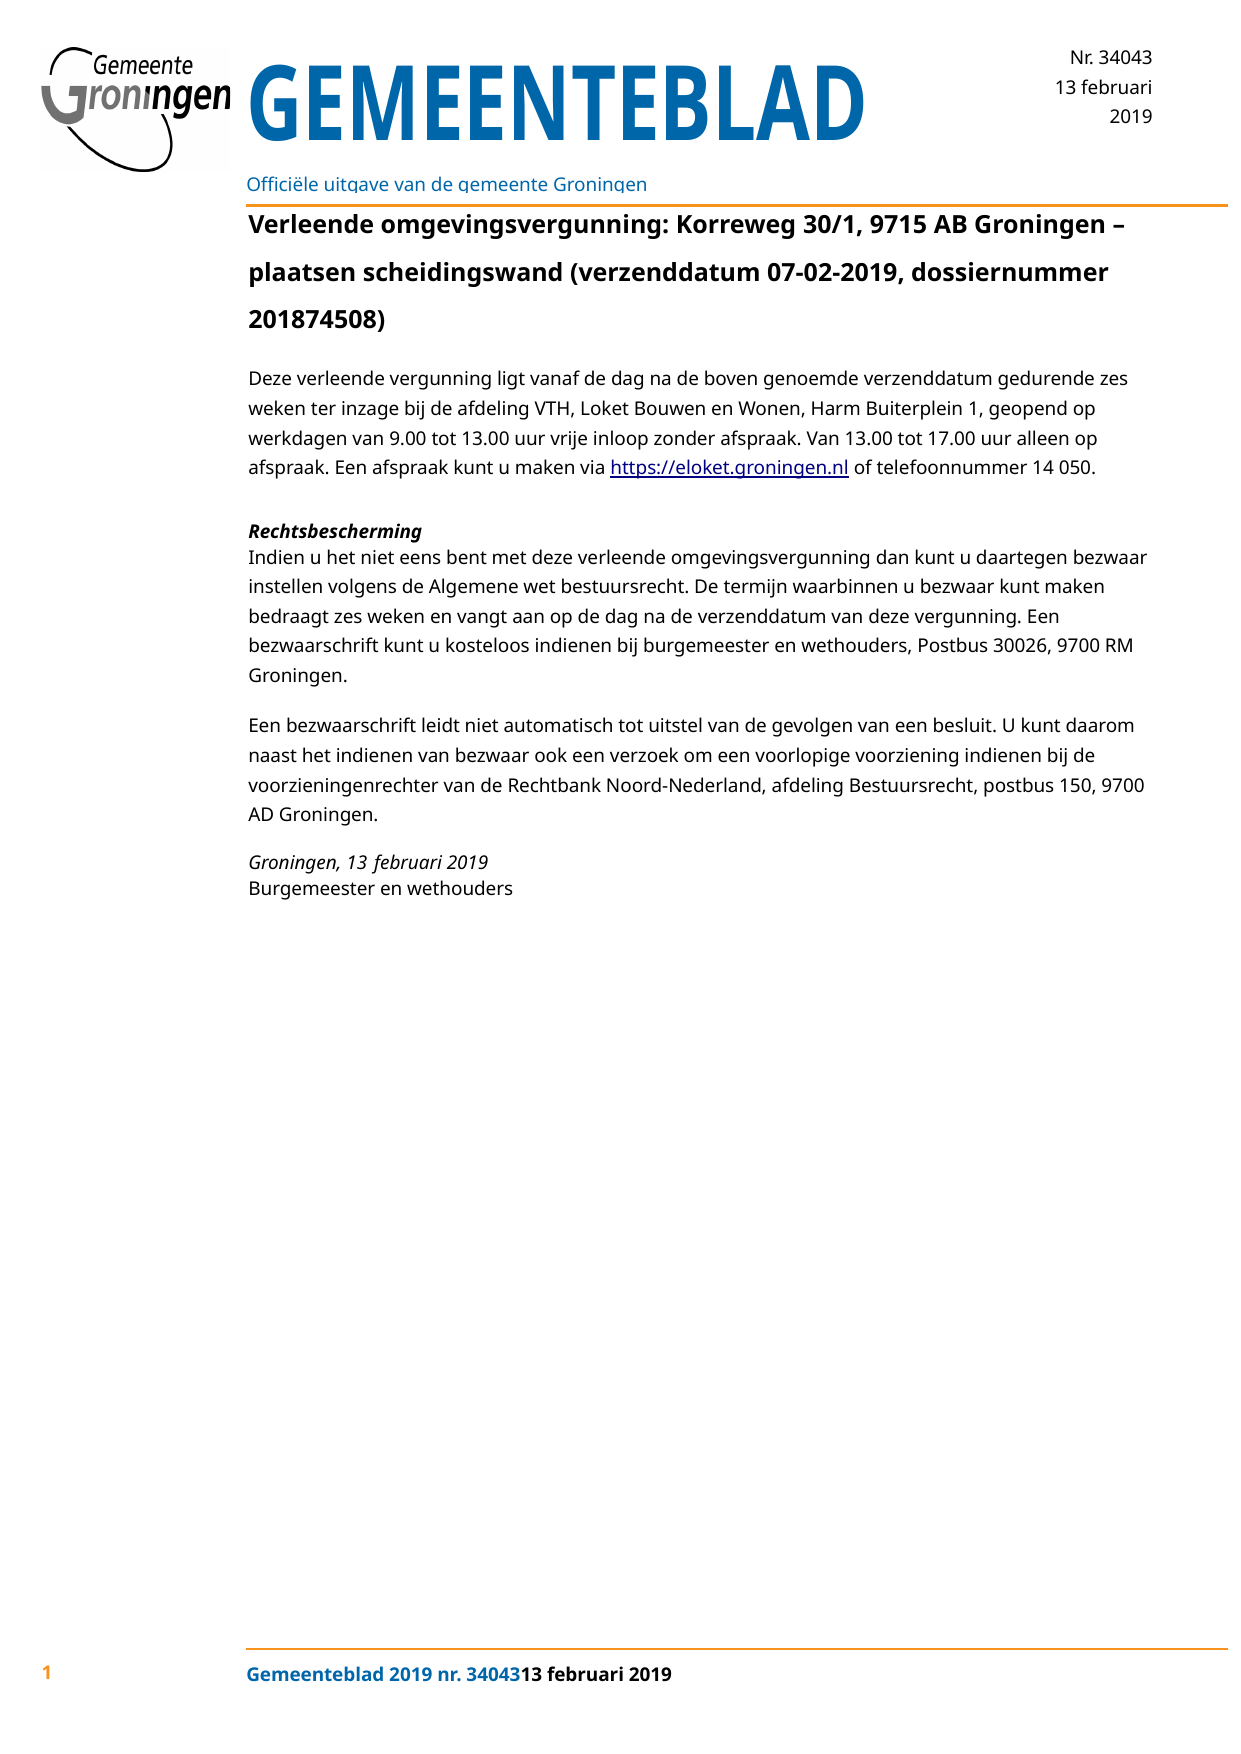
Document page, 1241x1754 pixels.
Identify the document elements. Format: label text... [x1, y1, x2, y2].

picture [41, 47, 231, 172]
text Rechtsbescherming [248, 518, 1152, 544]
text Deze verleende vergunning ligt vanaf de dag na de boven genoemde verzenddatum gedurende zes weken ter inzage bij de afdeling VTH, Loket Bouwen en Wonen, Harm Buiterplein 1, geopend op werkdagen van 9.00 tot 13.00 uur vrije inloop zonder afspraak. Van 13.00 tot 17.00 uur alleen op afspraak. Een afspraak kunt u maken via https://eloket.groningen.nl of telefoonnummer 14 050. [248, 366, 1152, 480]
text Burgemeester en wethouders [248, 875, 1152, 901]
text Indien u het niet eens bent met deze verleende omgevingsvergunning dan kunt u daartegen bezwaar instellen volgens de Algemene wet bestuursrecht. De termijn waarbinnen u bezwaar kunt maken bedraagt zes weken en vangt aan op de dag na de verzenddatum van deze vergunning. Een bezwaarschrift kunt u kosteloos indienen bij burgemeester en wethouders, Postbus 30026, 9700 RM Groningen. [248, 544, 1152, 688]
text Een bezwaarschrift leidt niet automatisch tot uitstel van de gevolgen van een besluit. U kunt daarom naast het indienen van bezwaar ook een verzoek om een voorlopige voorziening indienen bij de voorzieningenrechter van de Rechtbank Noord-Nederland, afdeling Bestuursrecht, postbus 150, 9700 AD Groningen. [248, 713, 1152, 827]
text Groningen, 13 februari 2019 [248, 849, 1152, 875]
text Verleende omgevingsvergunning: Korreweg 30/1, 9715 AB Groningen – plaatsen scheidingswand (verzenddatum 07-02-2019, dossiernummer 201874508) [248, 207, 1152, 336]
